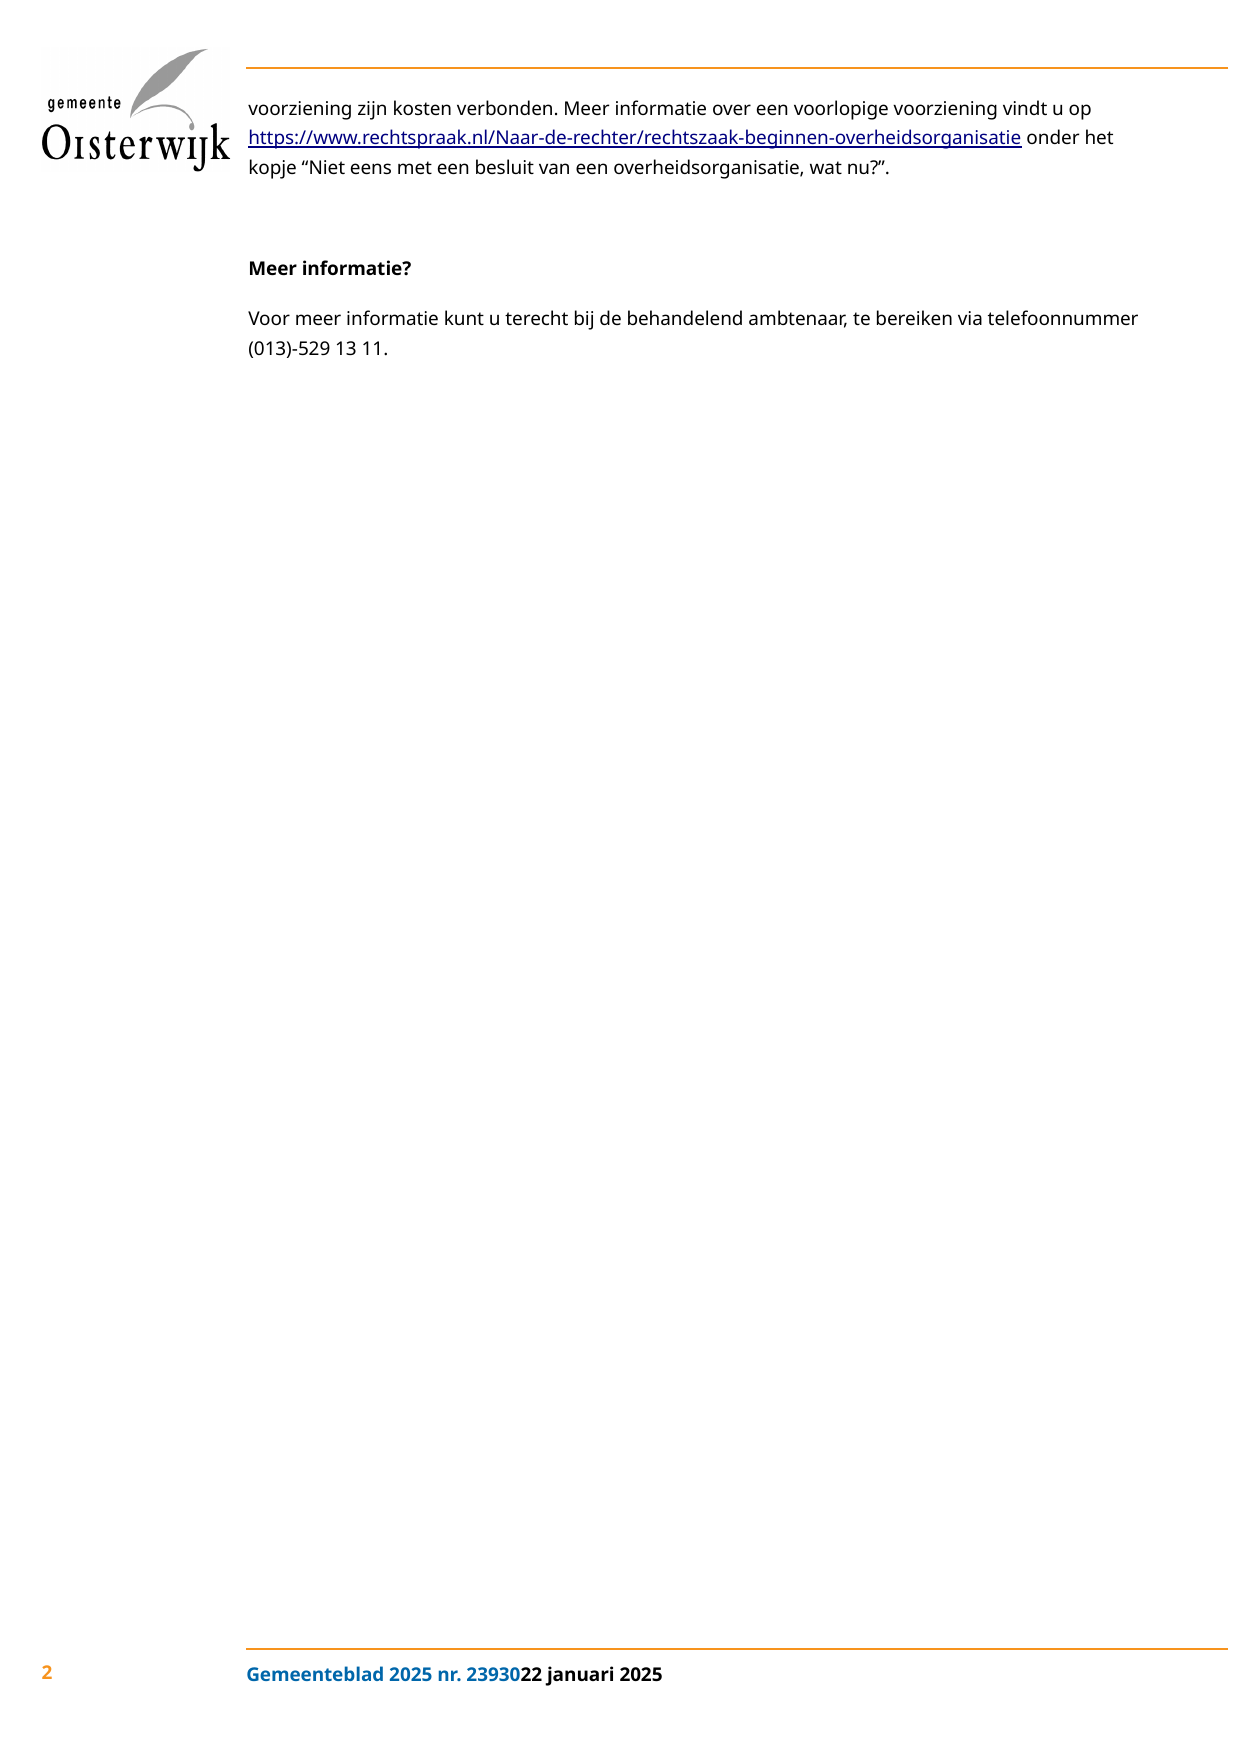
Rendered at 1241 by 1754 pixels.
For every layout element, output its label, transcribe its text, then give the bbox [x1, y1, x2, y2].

text Voor meer informatie kunt u terecht bij de behandelend ambtenaar, te bereiken via telefoonnummer (013)-529 13 11. [248, 305, 1152, 361]
text voorziening zijn kosten verbonden. Meer informatie over een voorlopige voorziening vindt u op https://www.rechtspraak.nl/Naar-de-rechter/rechtszaak-beginnen-overheidsorganisatie onder het kopje “Niet eens met een besluit van een overheidsorganisatie, wat nu?”. [248, 95, 1152, 180]
text Meer informatie? [248, 255, 1152, 281]
picture [41, 47, 231, 172]
